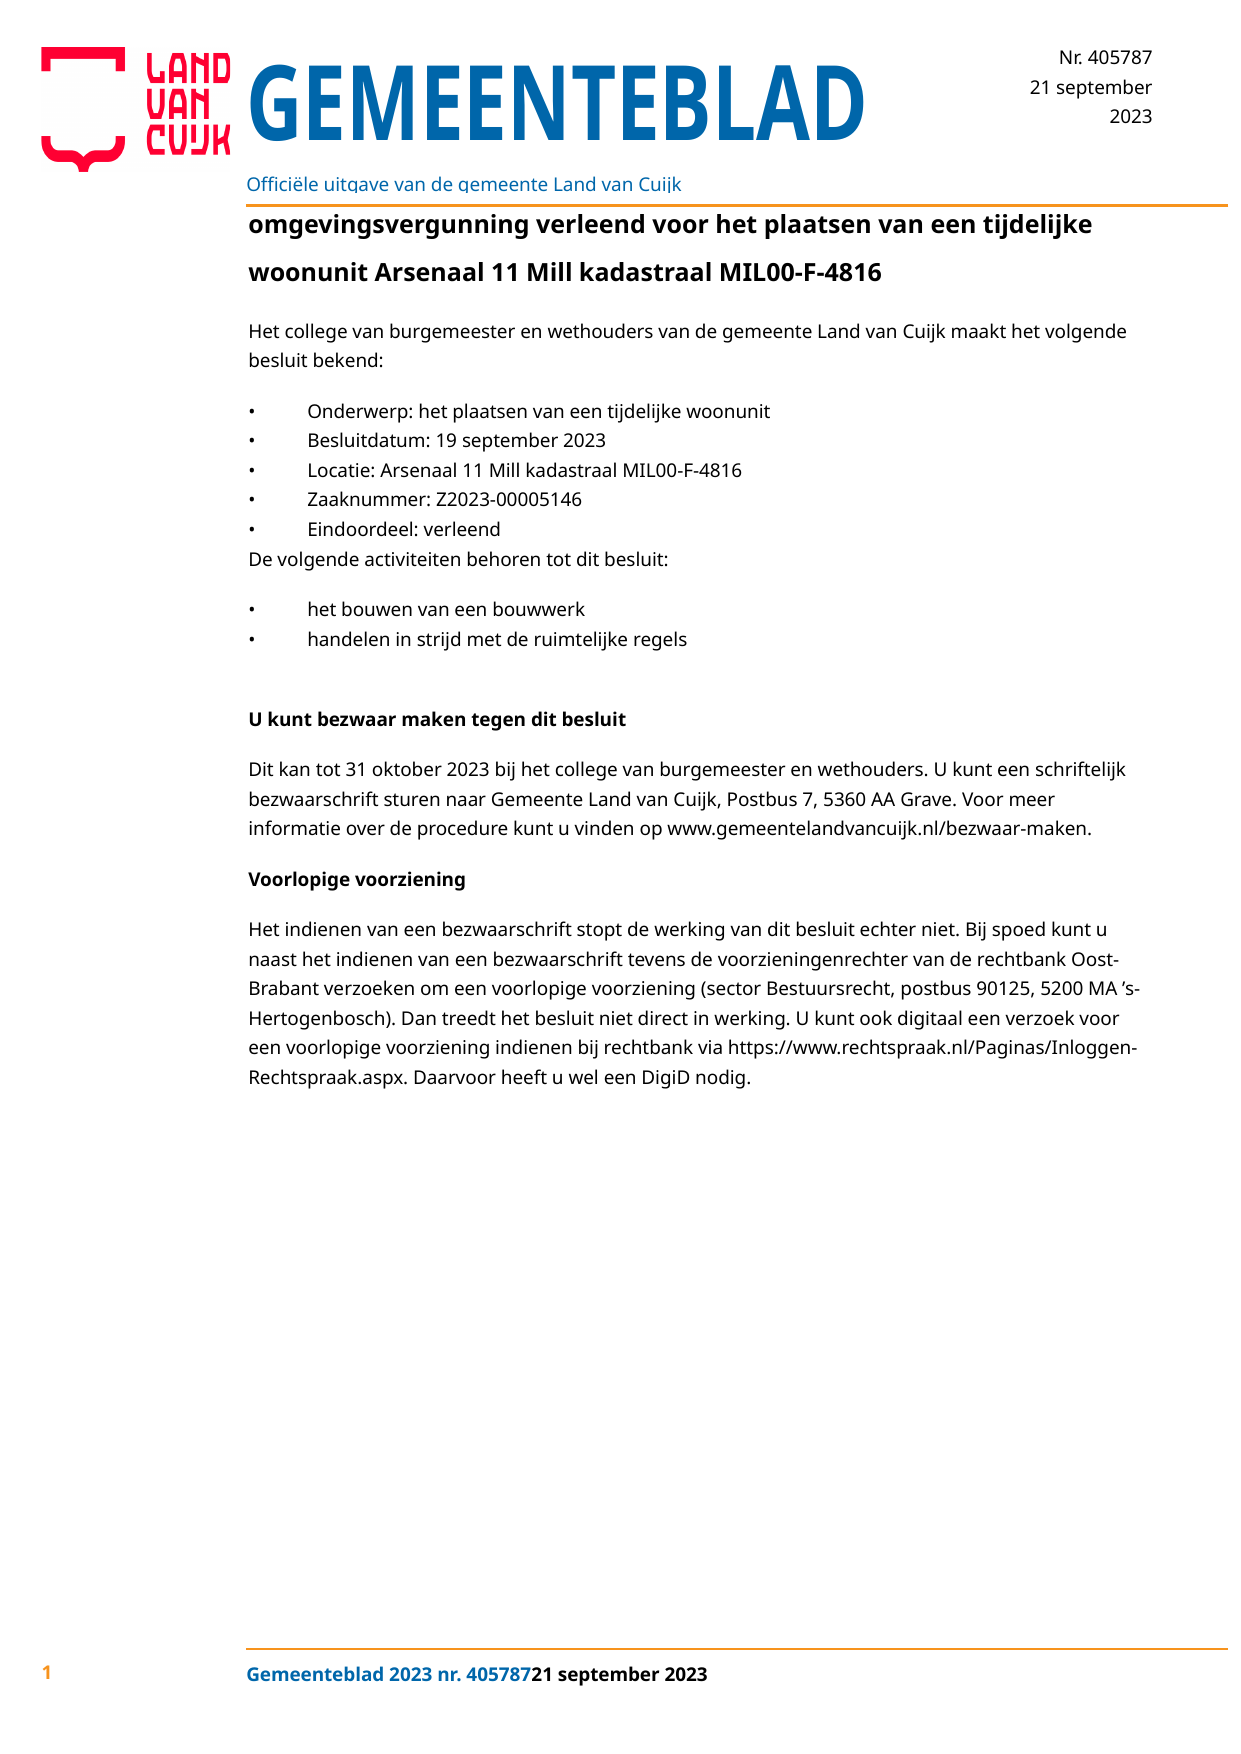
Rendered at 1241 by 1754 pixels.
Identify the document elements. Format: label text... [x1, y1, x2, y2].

picture [41, 47, 231, 172]
list Zaaknummer: Z2023-00005146 [248, 487, 1152, 512]
list Onderwerp: het plaatsen van een tijdelijke woonunit [248, 398, 1152, 424]
text Het indienen van een bezwaarschrift stopt de werking van dit besluit echter niet. Bij spoed kunt u naast het indienen van een bezwaarschrift tevens de voorzieningenrechter van de rechtbank Oost-Brabant verzoeken om een voorlopige voorziening (sector Bestuursrecht, postbus 90125, 5200 MA ’s-Hertogenbosch). Dan treedt het besluit niet direct in werking. U kunt ook digitaal een verzoek voor een voorlopige voorziening indienen bij rechtbank via https://www.rechtspraak.nl/Paginas/Inloggen-Rechtspraak.aspx. Daarvoor heeft u wel een DigiD nodig. [248, 916, 1152, 1090]
text U kunt bezwaar maken tegen dit besluit [248, 706, 1152, 732]
list handelen in strijd met de ruimtelijke regels [248, 626, 1152, 652]
list Besluitdatum: 19 september 2023 [248, 427, 1152, 453]
text omgevingsvergunning verleend voor het plaatsen van een tijdelijke woonunit Arsenaal 11 Mill kadastraal MIL00-F-4816 [248, 207, 1152, 288]
text Voorlopige voorziening [248, 866, 1152, 892]
text De volgende activiteiten behoren tot dit besluit: [248, 546, 1152, 572]
list het bouwen van een bouwwerk [248, 596, 1152, 622]
text Dit kan tot 31 oktober 2023 bij het college van burgemeester en wethouders. U kunt een schriftelijk bezwaarschrift sturen naar Gemeente Land van Cuijk, Postbus 7, 5360 AA Grave. Voor meer informatie over de procedure kunt u vinden op www.gemeentelandvancuijk.nl/bezwaar-maken. [248, 756, 1152, 841]
list Locatie: Arsenaal 11 Mill kadastraal MIL00-F-4816 [248, 457, 1152, 483]
text Het college van burgemeester en wethouders van de gemeente Land van Cuijk maakt het volgende besluit bekend: [248, 318, 1152, 373]
list Eindoordeel: verleend [248, 516, 1152, 542]
